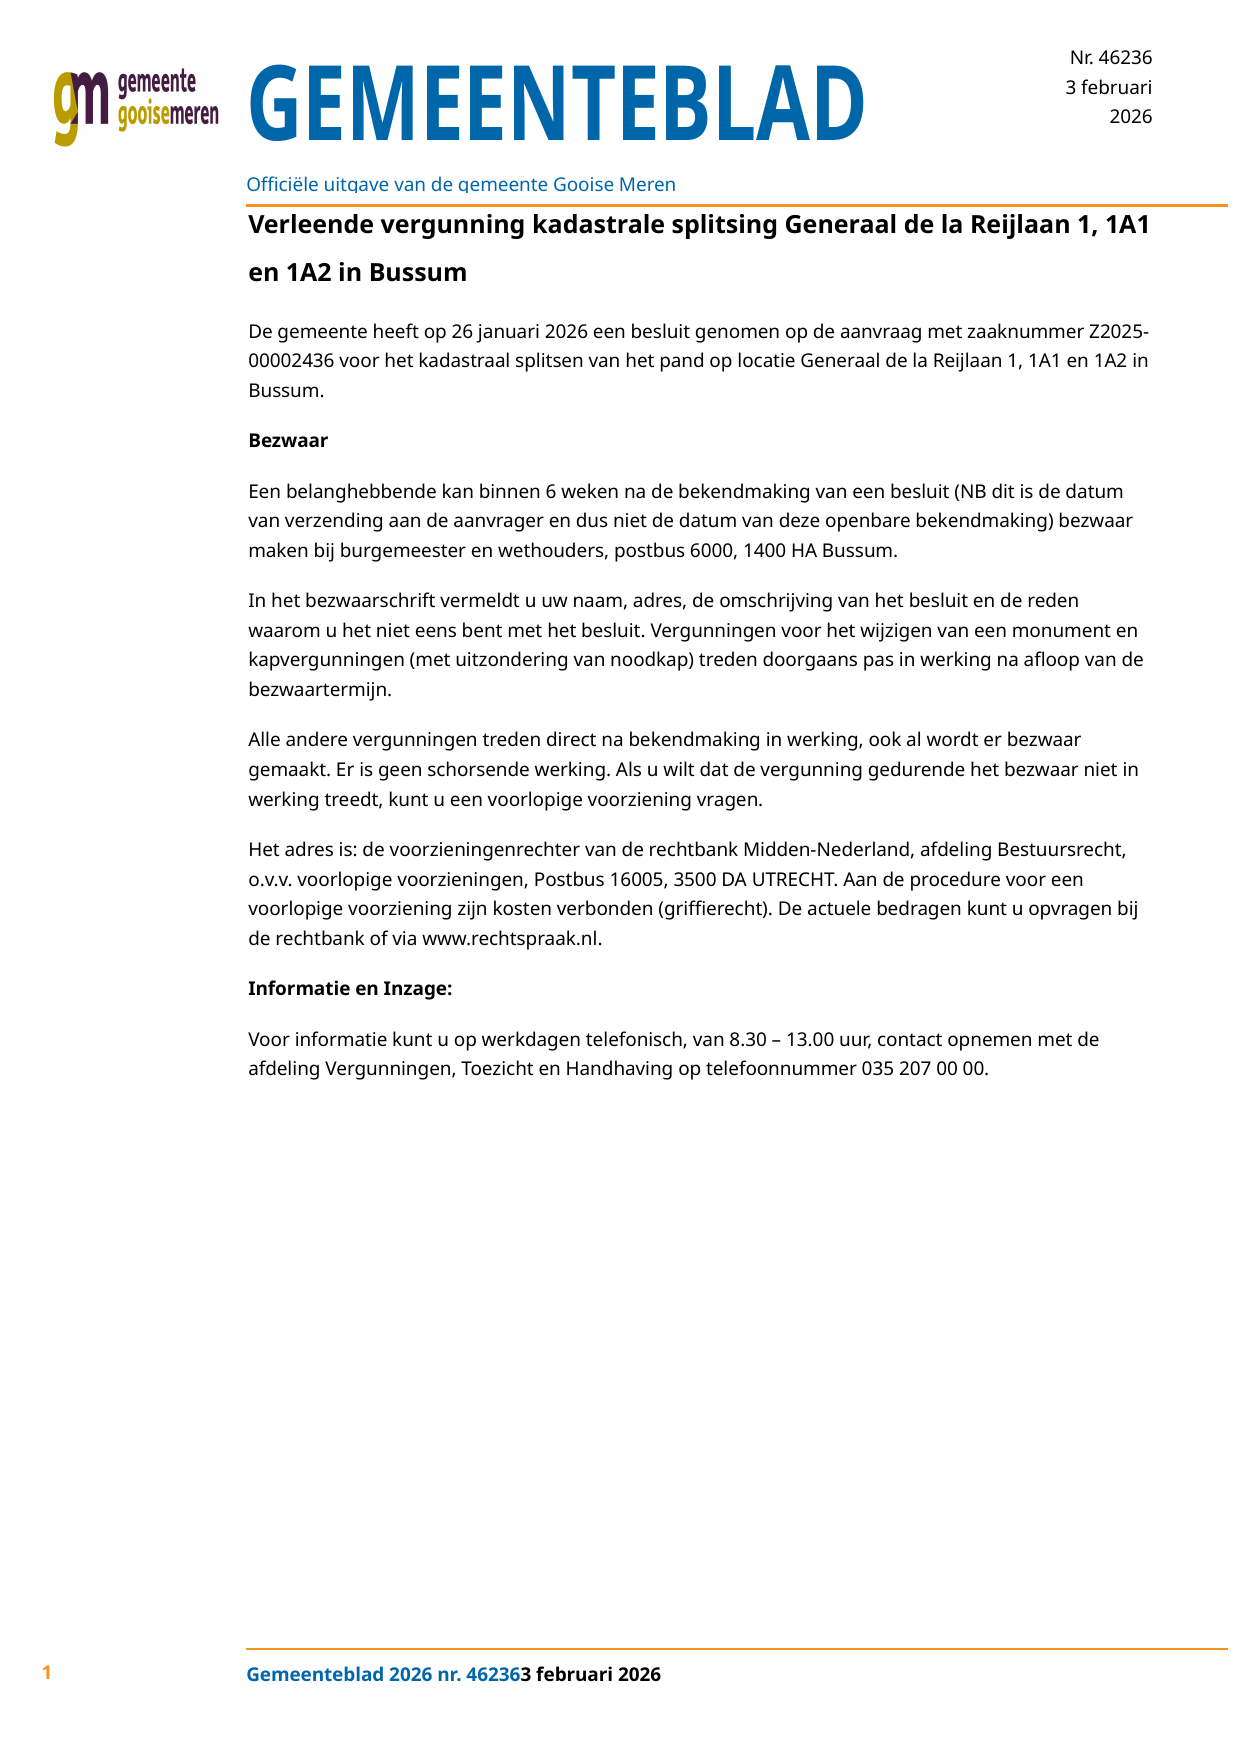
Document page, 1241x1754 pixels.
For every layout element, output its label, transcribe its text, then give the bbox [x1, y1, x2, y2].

picture [41, 47, 231, 172]
text Het adres is: de voorzieningenrechter van de rechtbank Midden-Nederland, afdeling Bestuursrecht, o.v.v. voorlopige voorzieningen, Postbus 16005, 3500 DA UTRECHT. Aan de procedure voor een voorlopige voorziening zijn kosten verbonden (griffierecht). De actuele bedragen kunt u opvragen bij de rechtbank of via www.rechtspraak.nl. [248, 836, 1152, 951]
text Voor informatie kunt u op werkdagen telefonisch, van 8.30 – 13.00 uur, contact opnemen met de afdeling Vergunningen, Toezicht en Handhaving op telefoonnummer 035 207 00 00. [248, 1026, 1152, 1081]
text Bezwaar [248, 427, 1152, 453]
text Informatie en Inzage: [248, 975, 1152, 1001]
text Verleende vergunning kadastrale splitsing Generaal de la Reijlaan 1, 1A1 en 1A2 in Bussum [248, 207, 1152, 288]
text Een belanghebbende kan binnen 6 weken na de bekendmaking van een besluit (NB dit is de datum van verzending aan de aanvrager en dus niet de datum van deze openbare bekendmaking) bezwaar maken bij burgemeester en wethouders, postbus 6000, 1400 HA Bussum. [248, 478, 1152, 563]
text De gemeente heeft op 26 januari 2026 een besluit genomen op de aanvraag met zaaknummer Z2025-00002436 voor het kadastraal splitsen van het pand op locatie Generaal de la Reijlaan 1, 1A1 en 1A2 in Bussum. [248, 318, 1152, 403]
text Alle andere vergunningen treden direct na bekendmaking in werking, ook al wordt er bezwaar gemaakt. Er is geen schorsende werking. Als u wilt dat de vergunning gedurende het bezwaar niet in werking treedt, kunt u een voorlopige voorziening vragen. [248, 727, 1152, 812]
text In het bezwaarschrift vermeldt u uw naam, adres, de omschrijving van het besluit en de reden waarom u het niet eens bent met het besluit. Vergunningen voor het wijzigen van een monument en kapvergunningen (met uitzondering van noodkap) treden doorgaans pas in werking na afloop van de bezwaartermijn. [248, 587, 1152, 702]
